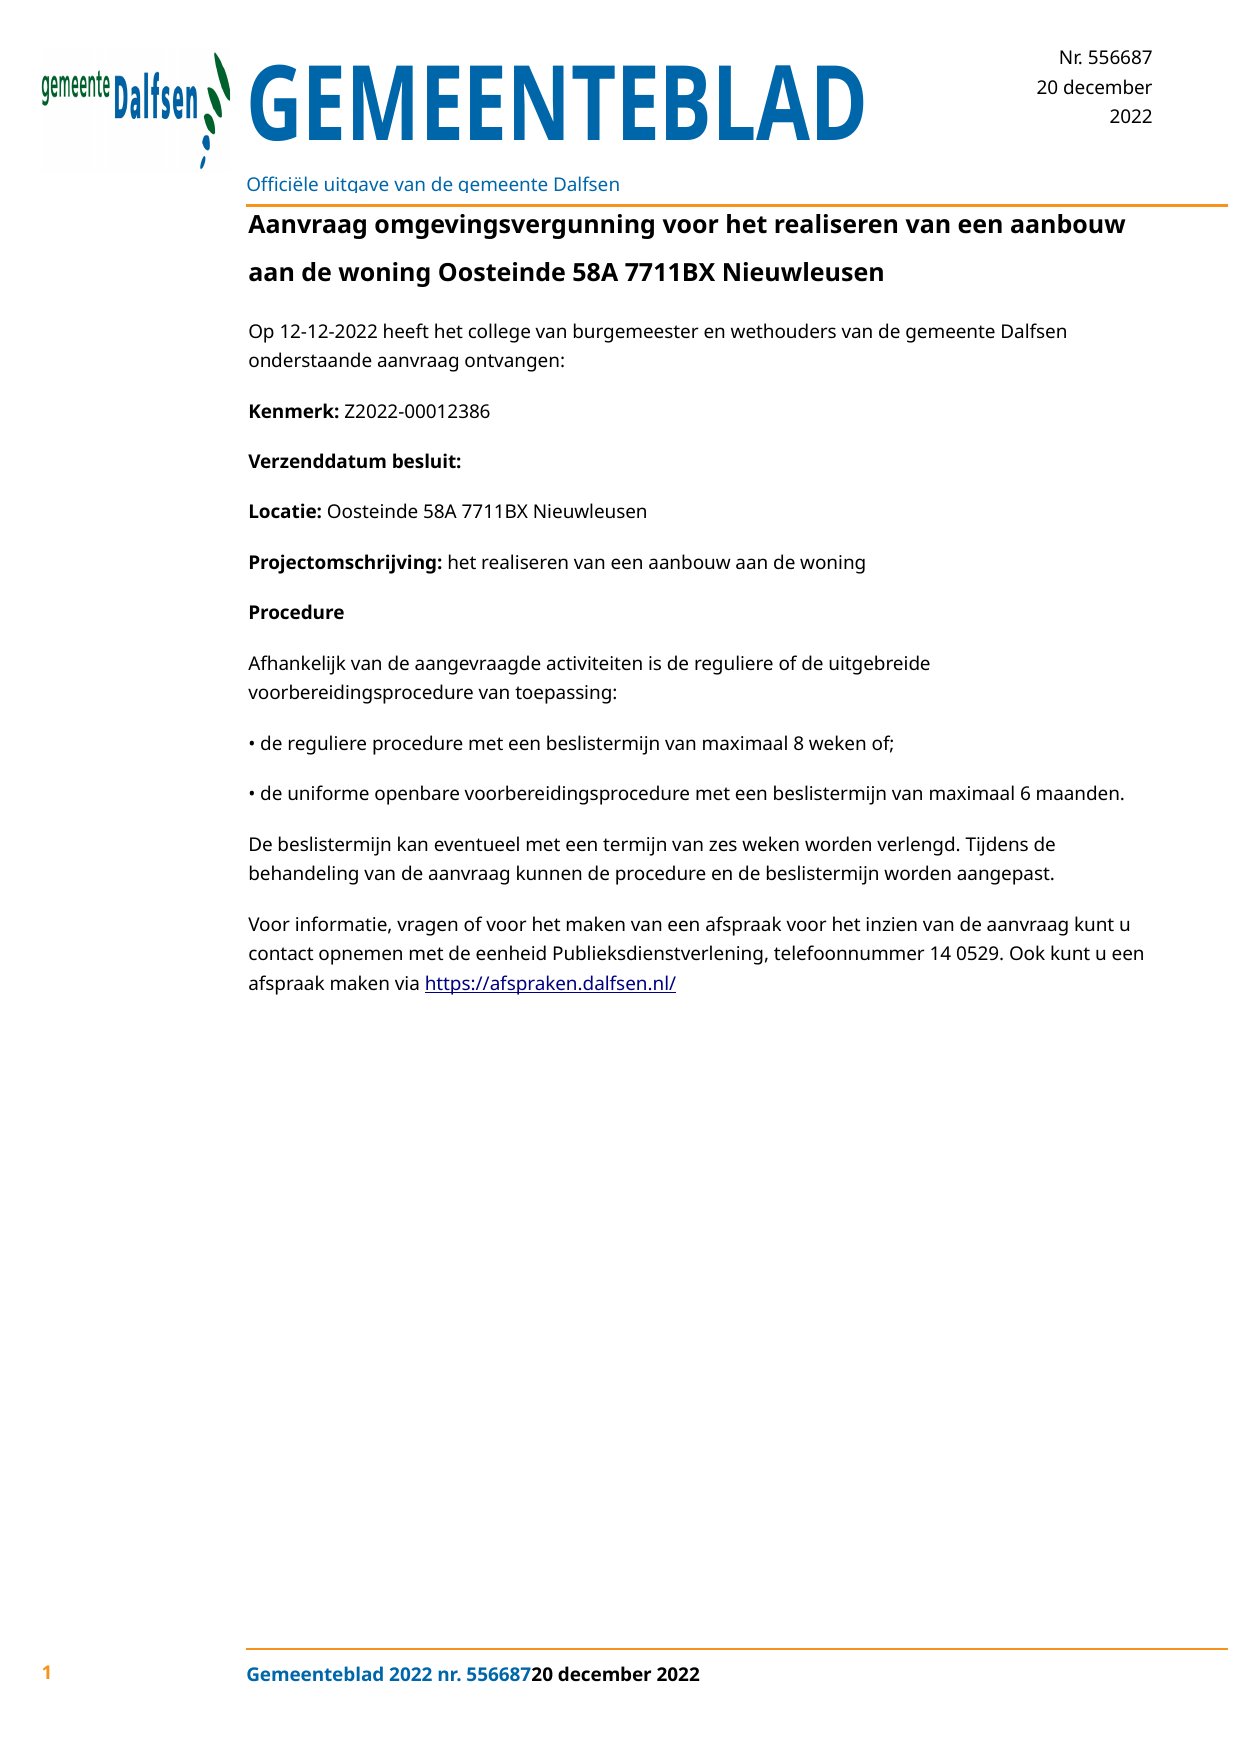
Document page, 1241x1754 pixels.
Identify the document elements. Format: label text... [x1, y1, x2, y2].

text Procedure [248, 599, 1152, 625]
text Verzenddatum besluit: [248, 448, 1152, 474]
text Op 12-12-2022 heeft het college van burgemeester en wethouders van de gemeente Dalfsen onderstaande aanvraag ontvangen: [248, 318, 1152, 373]
text Aanvraag omgevingsvergunning voor het realiseren van een aanbouw aan de woning Oosteinde 58A 7711BX Nieuwleusen [248, 207, 1152, 288]
text Projectomschrijving: het realiseren van een aanbouw aan de woning [248, 549, 1152, 575]
text Afhankelijk van de aangevraagde activiteiten is de reguliere of de uitgebreide voorbereidingsprocedure van toepassing: [248, 650, 1152, 705]
text Kenmerk: Z2022-00012386 [248, 398, 1152, 424]
text • de uniforme openbare voorbereidingsprocedure met een beslistermijn van maximaal 6 maanden. [248, 780, 1152, 806]
picture [41, 47, 231, 172]
text Locatie: Oosteinde 58A 7711BX Nieuwleusen [248, 499, 1152, 524]
text • de reguliere procedure met een beslistermijn van maximaal 8 weken of; [248, 730, 1152, 756]
text Voor informatie, vragen of voor het maken van een afspraak voor het inzien van de aanvraag kunt u contact opnemen met de eenheid Publieksdienstverlening, telefoonnummer 14 0529. Ook kunt u een afspraak maken via https://afspraken.dalfsen.nl/ [248, 911, 1152, 996]
text De beslistermijn kan eventueel met een termijn van zes weken worden verlengd. Tijdens de behandeling van de aanvraag kunnen de procedure en de beslistermijn worden aangepast. [248, 831, 1152, 886]
